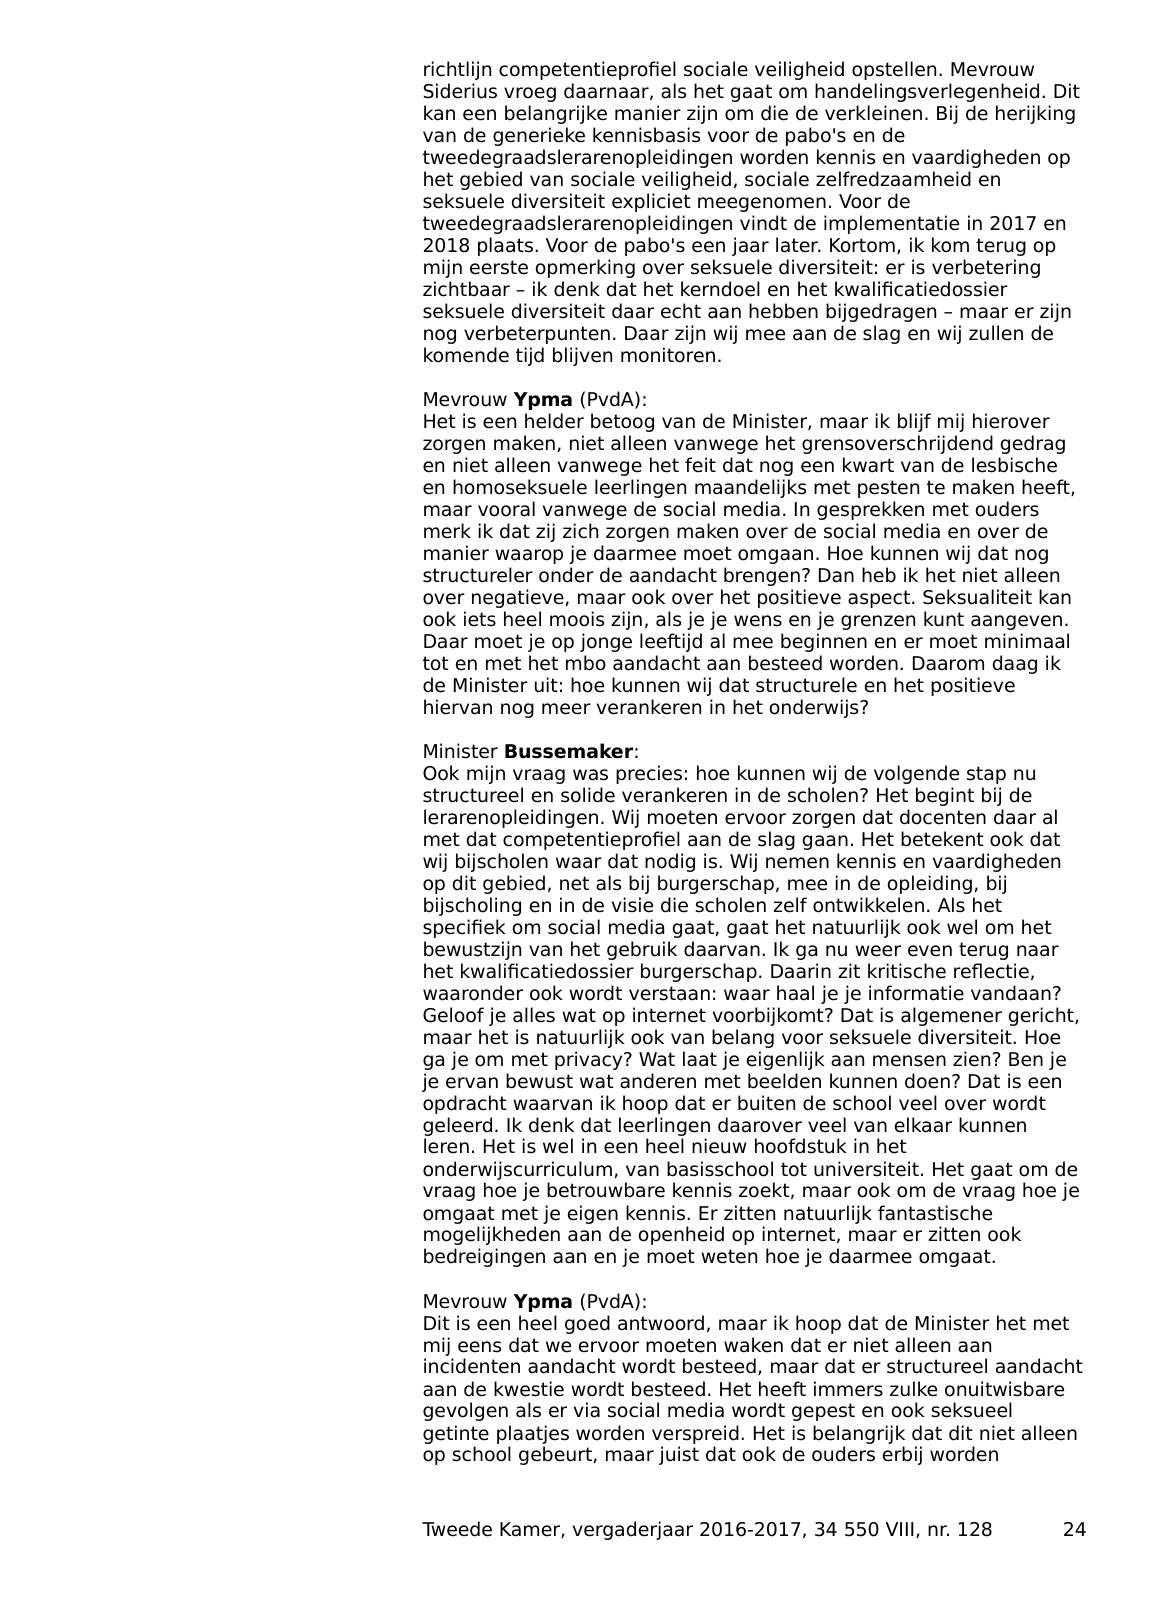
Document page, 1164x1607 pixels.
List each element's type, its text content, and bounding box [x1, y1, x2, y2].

text richtlijn competentieprofiel sociale veiligheid opstellen. Mevrouw Siderius vroeg daarnaar, als het gaat om handelingsverlegenheid. Dit kan een belangrijke manier zijn om die de verkleinen. Bij de herijking van de generieke kennisbasis voor de pabo's en de tweedegraadslerarenopleidingen worden kennis en vaardigheden op het gebied van sociale veiligheid, sociale zelfredzaamheid en seksuele diversiteit expliciet meegenomen. Voor de tweedegraadslerarenopleidingen vindt de implementatie in 2017 en 2018 plaats. Voor de pabo's een jaar later. Kortom, ik kom terug op mijn eerste opmerking over seksuele diversiteit: er is verbetering zichtbaar – ik denk dat het kerndoel en het kwalificatiedossier seksuele diversiteit daar echt aan hebben bijgedragen – maar er zijn nog verbeterpunten. Daar zijn wij mee aan de slag en wij zullen de komende tijd blijven monitoren. [422, 59, 1087, 367]
text Mevrouw Ypma (PvdA): [422, 1291, 1087, 1312]
text Mevrouw Ypma (PvdA): [422, 389, 1087, 411]
text Minister Bussemaker: [422, 741, 1087, 763]
text Ook mijn vraag was precies: hoe kunnen wij de volgende stap nu structureel en solide verankeren in de scholen? Het begint bij de lerarenopleidingen. Wij moeten ervoor zorgen dat docenten daar al met dat competentieprofiel aan de slag gaan. Het betekent ook dat wij bijscholen waar dat nodig is. Wij nemen kennis en vaardigheden op dit gebied, net als bij burgerschap, mee in de opleiding, bij bijscholing en in de visie die scholen zelf ontwikkelen. Als het specifiek om social media gaat, gaat het natuurlijk ook wel om het bewustzijn van het gebruik daarvan. Ik ga nu weer even terug naar het kwalificatiedossier burgerschap. Daarin zit kritische reflectie, waaronder ook wordt verstaan: waar haal je je informatie vandaan? Geloof je alles wat op internet voorbijkomt? Dat is algemener gericht, maar het is natuurlijk ook van belang voor seksuele diversiteit. Hoe ga je om met privacy? Wat laat je eigenlijk aan mensen zien? Ben je je ervan bewust wat anderen met beelden kunnen doen? Dat is een opdracht waarvan ik hoop dat er buiten de school veel over wordt geleerd. Ik denk dat leerlingen daarover veel van elkaar kunnen leren. Het is wel in een heel nieuw hoofdstuk in het onderwijscurriculum, van basisschool tot universiteit. Het gaat om de vraag hoe je betrouwbare kennis zoekt, maar ook om de vraag hoe je omgaat met je eigen kennis. Er zitten natuurlijk fantastische mogelijkheden aan de openheid op internet, maar er zitten ook bedreigingen aan en je moet weten hoe je daarmee omgaat. [422, 763, 1087, 1268]
text Dit is een heel goed antwoord, maar ik hoop dat de Minister het met mij eens dat we ervoor moeten waken dat er niet alleen aan incidenten aandacht wordt besteed, maar dat er structureel aandacht aan de kwestie wordt besteed. Het heeft immers zulke onuitwisbare gevolgen als er via social media wordt gepest en ook seksueel getinte plaatjes worden verspreid. Het is belangrijk dat dit niet alleen op school gebeurt, maar juist dat ook de ouders erbij worden [422, 1312, 1087, 1466]
text Het is een helder betoog van de Minister, maar ik blijf mij hierover zorgen maken, niet alleen vanwege het grensoverschrijdend gedrag en niet alleen vanwege het feit dat nog een kwart van de lesbische en homoseksuele leerlingen maandelijks met pesten te maken heeft, maar vooral vanwege de social media. In gesprekken met ouders merk ik dat zij zich zorgen maken over de social media en over de manier waarop je daarmee moet omgaan. Hoe kunnen wij dat nog structureler onder de aandacht brengen? Dan heb ik het niet alleen over negatieve, maar ook over het positieve aspect. Seksualiteit kan ook iets heel moois zijn, als je je wens en je grenzen kunt aangeven. Daar moet je op jonge leeftijd al mee beginnen en er moet minimaal tot en met het mbo aandacht aan besteed worden. Daarom daag ik de Minister uit: hoe kunnen wij dat structurele en het positieve hiervan nog meer verankeren in het onderwijs? [422, 411, 1087, 719]
